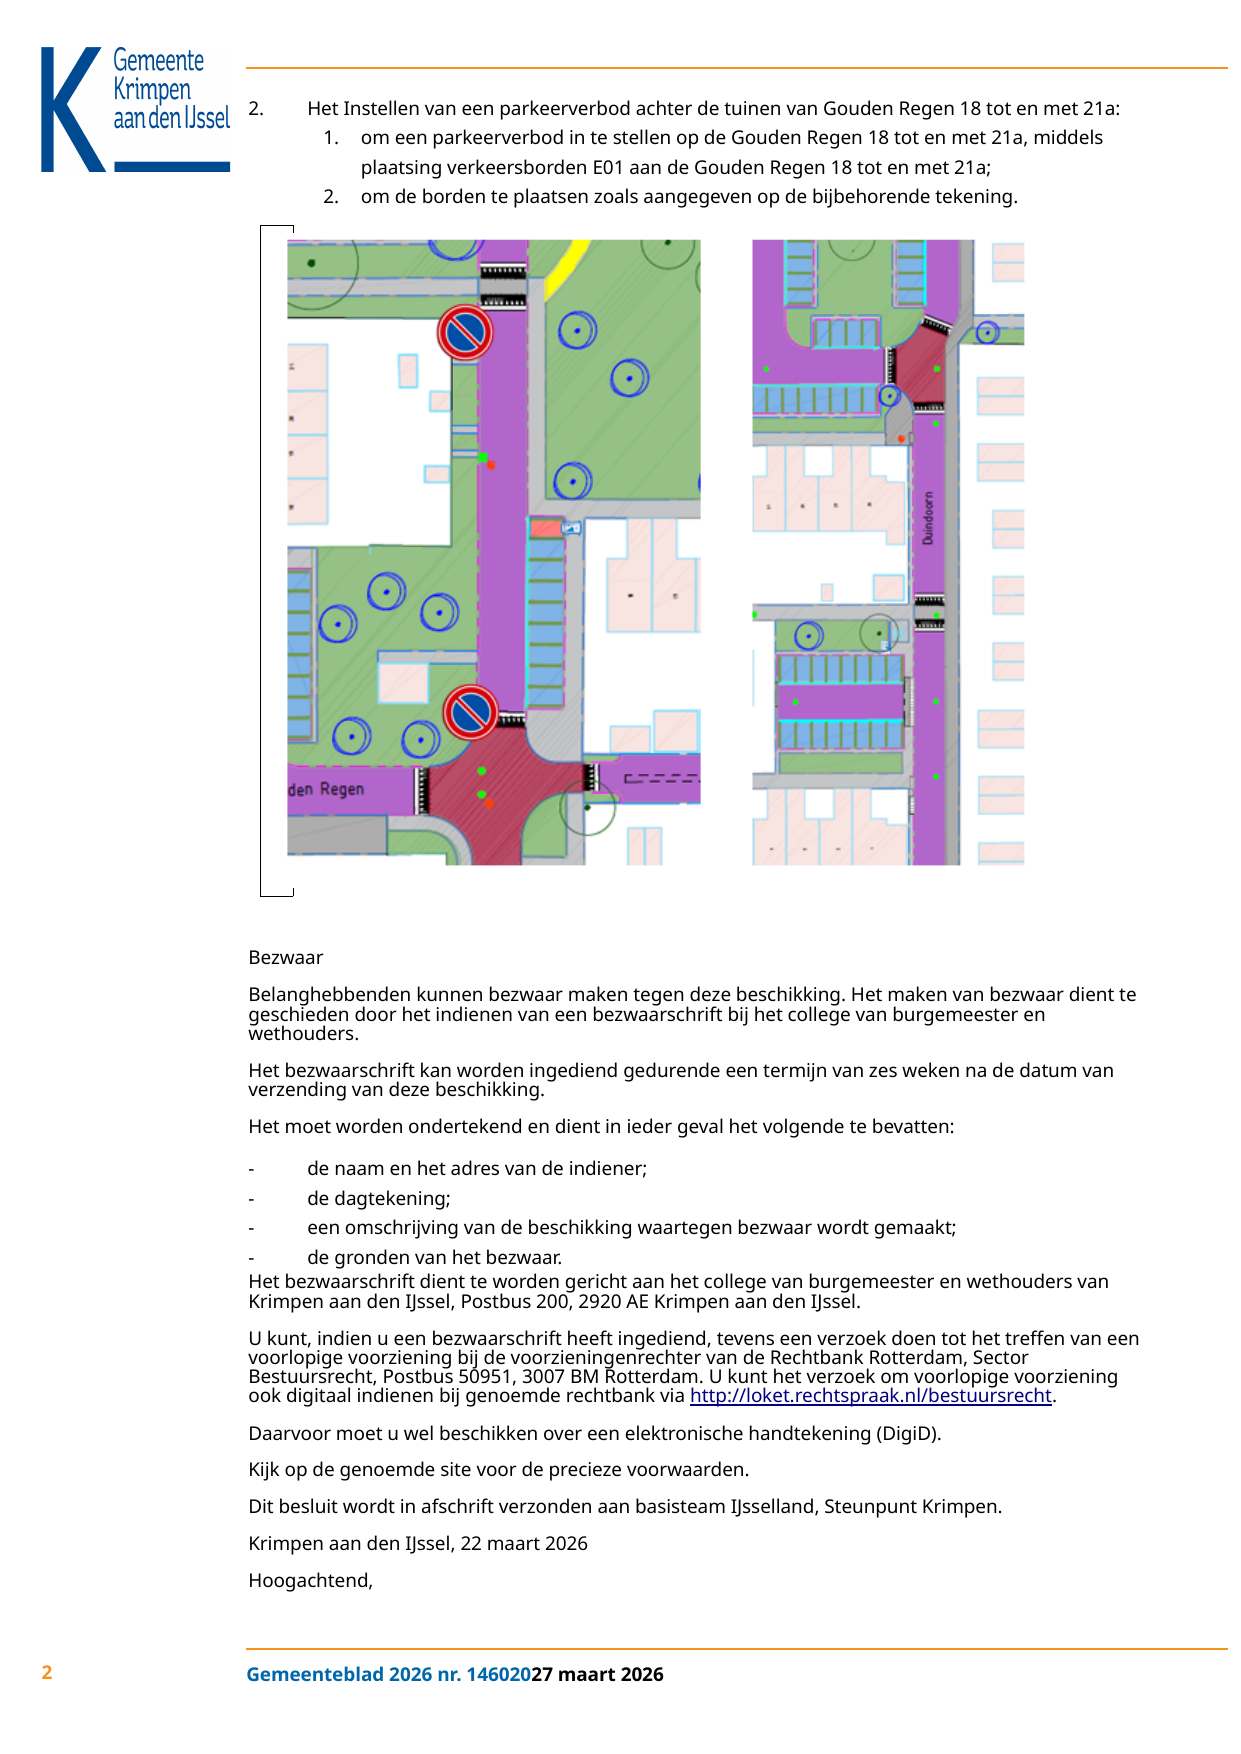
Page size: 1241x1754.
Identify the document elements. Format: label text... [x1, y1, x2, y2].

text Daarvoor moet u wel beschikken over een elektronische handtekening (DigiD). [248, 1424, 1152, 1444]
text Dit besluit wordt in afschrift verzonden aan basisteam IJsselland, Steunpunt Krimpen. [248, 1498, 1152, 1518]
list een omschrijving van de beschikking waartegen bezwaar wordt gemaakt; [248, 1214, 1152, 1240]
list Het Instellen van een parkeerverbod achter de tuinen van Gouden Regen 18 tot en met 21a: [248, 95, 1152, 121]
list de gronden van het bezwaar. [248, 1244, 1152, 1269]
list om de borden te plaatsen zoals aangegeven op de bijbehorende tekening. [323, 183, 1152, 209]
text Belanghebbenden kunnen bezwaar maken tegen deze beschikking. Het maken van bezwaar dient te geschieden door het indienen van een bezwaarschrift bij het college van burgemeester en wethouders. [248, 986, 1152, 1044]
text Kijk op de genoemde site voor de precieze voorwaarden. [248, 1461, 1152, 1481]
text U kunt, indien u een bezwaarschrift heeft ingediend, tevens een verzoek doen tot het treffen van een voorlopige voorziening bij de voorzieningenrechter van de Rechtbank Rotterdam, Sector Bestuursrecht, Postbus 50951, 3007 BM Rotterdam. U kunt het verzoek om voorlopige voorziening ook digitaal indienen bij genoemde rechtbank via http://loket.rechtspraak.nl/bestuursrecht. [248, 1330, 1152, 1407]
text Bezwaar [248, 949, 1152, 969]
text Hoogachtend, [248, 1572, 1152, 1592]
list de naam en het adres van de indiener; [248, 1155, 1152, 1181]
list de dagtekening; [248, 1185, 1152, 1210]
text Het bezwaarschrift dient te worden gericht aan het college van burgemeester en wethouders van Krimpen aan den IJssel, Postbus 200, 2920 AE Krimpen aan den IJssel. [248, 1273, 1152, 1312]
picture [41, 47, 231, 172]
picture [268, 233, 1173, 888]
text Het moet worden ondertekend en dient in ieder geval het volgende te bevatten: [248, 1118, 1152, 1137]
text Krimpen aan den IJssel, 22 maart 2026 [248, 1535, 1152, 1555]
text Het bezwaarschrift kan worden ingediend gedurende een termijn van zes weken na de datum van verzending van deze beschikking. [248, 1062, 1152, 1100]
list om een parkeerverbod in te stellen op de Gouden Regen 18 tot en met 21a, middels plaatsing verkeersborden E01 aan de Gouden Regen 18 tot en met 21a; [323, 124, 1152, 180]
